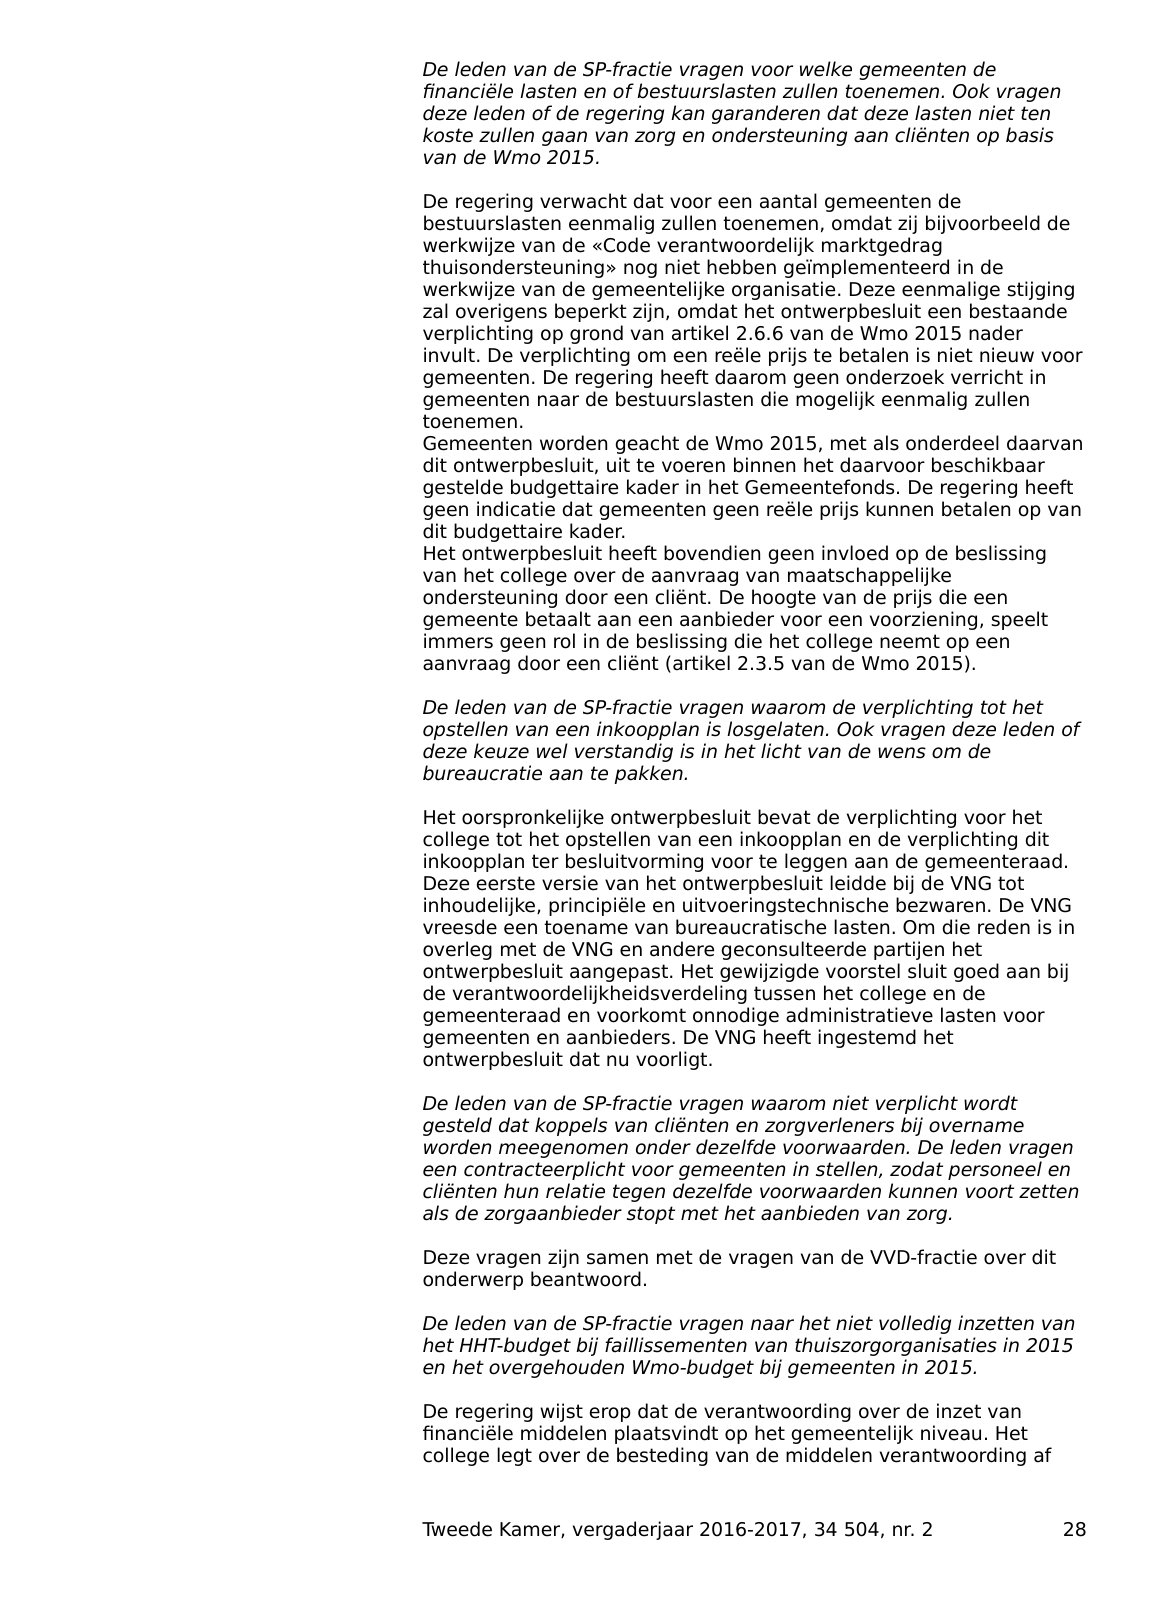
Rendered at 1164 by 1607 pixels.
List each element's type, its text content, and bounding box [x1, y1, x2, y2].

text De regering wijst erop dat de verantwoording over de inzet van financiële middelen plaatsvindt op het gemeentelijk niveau. Het college legt over de besteding van de middelen verantwoording af [422, 1401, 1087, 1467]
text Deze vragen zijn samen met de vragen van de VVD-fractie over dit onderwerp beantwoord. [422, 1247, 1087, 1291]
text De regering verwacht dat voor een aantal gemeenten de bestuurslasten eenmalig zullen toenemen, omdat zij bijvoorbeeld de werkwijze van de «Code verantwoordelijk marktgedrag thuisondersteuning» nog niet hebben geïmplementeerd in de werkwijze van de gemeentelijke organisatie. Deze eenmalige stijging zal overigens beperkt zijn, omdat het ontwerpbesluit een bestaande verplichting op grond van artikel 2.6.6 van de Wmo 2015 nader invult. De verplichting om een reële prijs te betalen is niet nieuw voor gemeenten. De regering heeft daarom geen onderzoek verricht in gemeenten naar de bestuurslasten die mogelijk eenmalig zullen toenemen. [422, 191, 1087, 433]
text Het ontwerpbesluit heeft bovendien geen invloed op de beslissing van het college over de aanvraag van maatschappelijke ondersteuning door een cliënt. De hoogte van de prijs die een gemeente betaalt aan een aanbieder voor een voorziening, speelt immers geen rol in de beslissing die het college neemt op een aanvraag door een cliënt (artikel 2.3.5 van de Wmo 2015). [422, 543, 1087, 675]
text De leden van de SP-fractie vragen waarom de verplichting tot het opstellen van een inkoopplan is losgelaten. Ook vragen deze leden of deze keuze wel verstandig is in het licht van de wens om de bureaucratie aan te pakken. [422, 697, 1087, 785]
text De leden van de SP-fractie vragen waarom niet verplicht wordt gesteld dat koppels van cliënten en zorgverleners bij overname worden meegenomen onder dezelfde voorwaarden. De leden vragen een contracteerplicht voor gemeenten in stellen, zodat personeel en cliënten hun relatie tegen dezelfde voorwaarden kunnen voort zetten als de zorgaanbieder stopt met het aanbieden van zorg. [422, 1093, 1087, 1225]
text De leden van de SP-fractie vragen naar het niet volledig inzetten van het HHT-budget bij faillissementen van thuiszorgorganisaties in 2015 en het overgehouden Wmo-budget bij gemeenten in 2015. [422, 1313, 1087, 1379]
text Het oorspronkelijke ontwerpbesluit bevat de verplichting voor het college tot het opstellen van een inkoopplan en de verplichting dit inkoopplan ter besluitvorming voor te leggen aan de gemeenteraad. Deze eerste versie van het ontwerpbesluit leidde bij de VNG tot inhoudelijke, principiële en uitvoeringstechnische bezwaren. De VNG vreesde een toename van bureaucratische lasten. Om die reden is in overleg met de VNG en andere geconsulteerde partijen het ontwerpbesluit aangepast. Het gewijzigde voorstel sluit goed aan bij de verantwoordelijkheidsverdeling tussen het college en de gemeenteraad en voorkomt onnodige administratieve lasten voor gemeenten en aanbieders. De VNG heeft ingestemd het ontwerpbesluit dat nu voorligt. [422, 807, 1087, 1071]
text Gemeenten worden geacht de Wmo 2015, met als onderdeel daarvan dit ontwerpbesluit, uit te voeren binnen het daarvoor beschikbaar gestelde budgettaire kader in het Gemeentefonds. De regering heeft geen indicatie dat gemeenten geen reële prijs kunnen betalen op van dit budgettaire kader. [422, 433, 1087, 543]
text De leden van de SP-fractie vragen voor welke gemeenten de financiële lasten en of bestuurslasten zullen toenemen. Ook vragen deze leden of de regering kan garanderen dat deze lasten niet ten koste zullen gaan van zorg en ondersteuning aan cliënten op basis van de Wmo 2015. [422, 59, 1087, 169]
